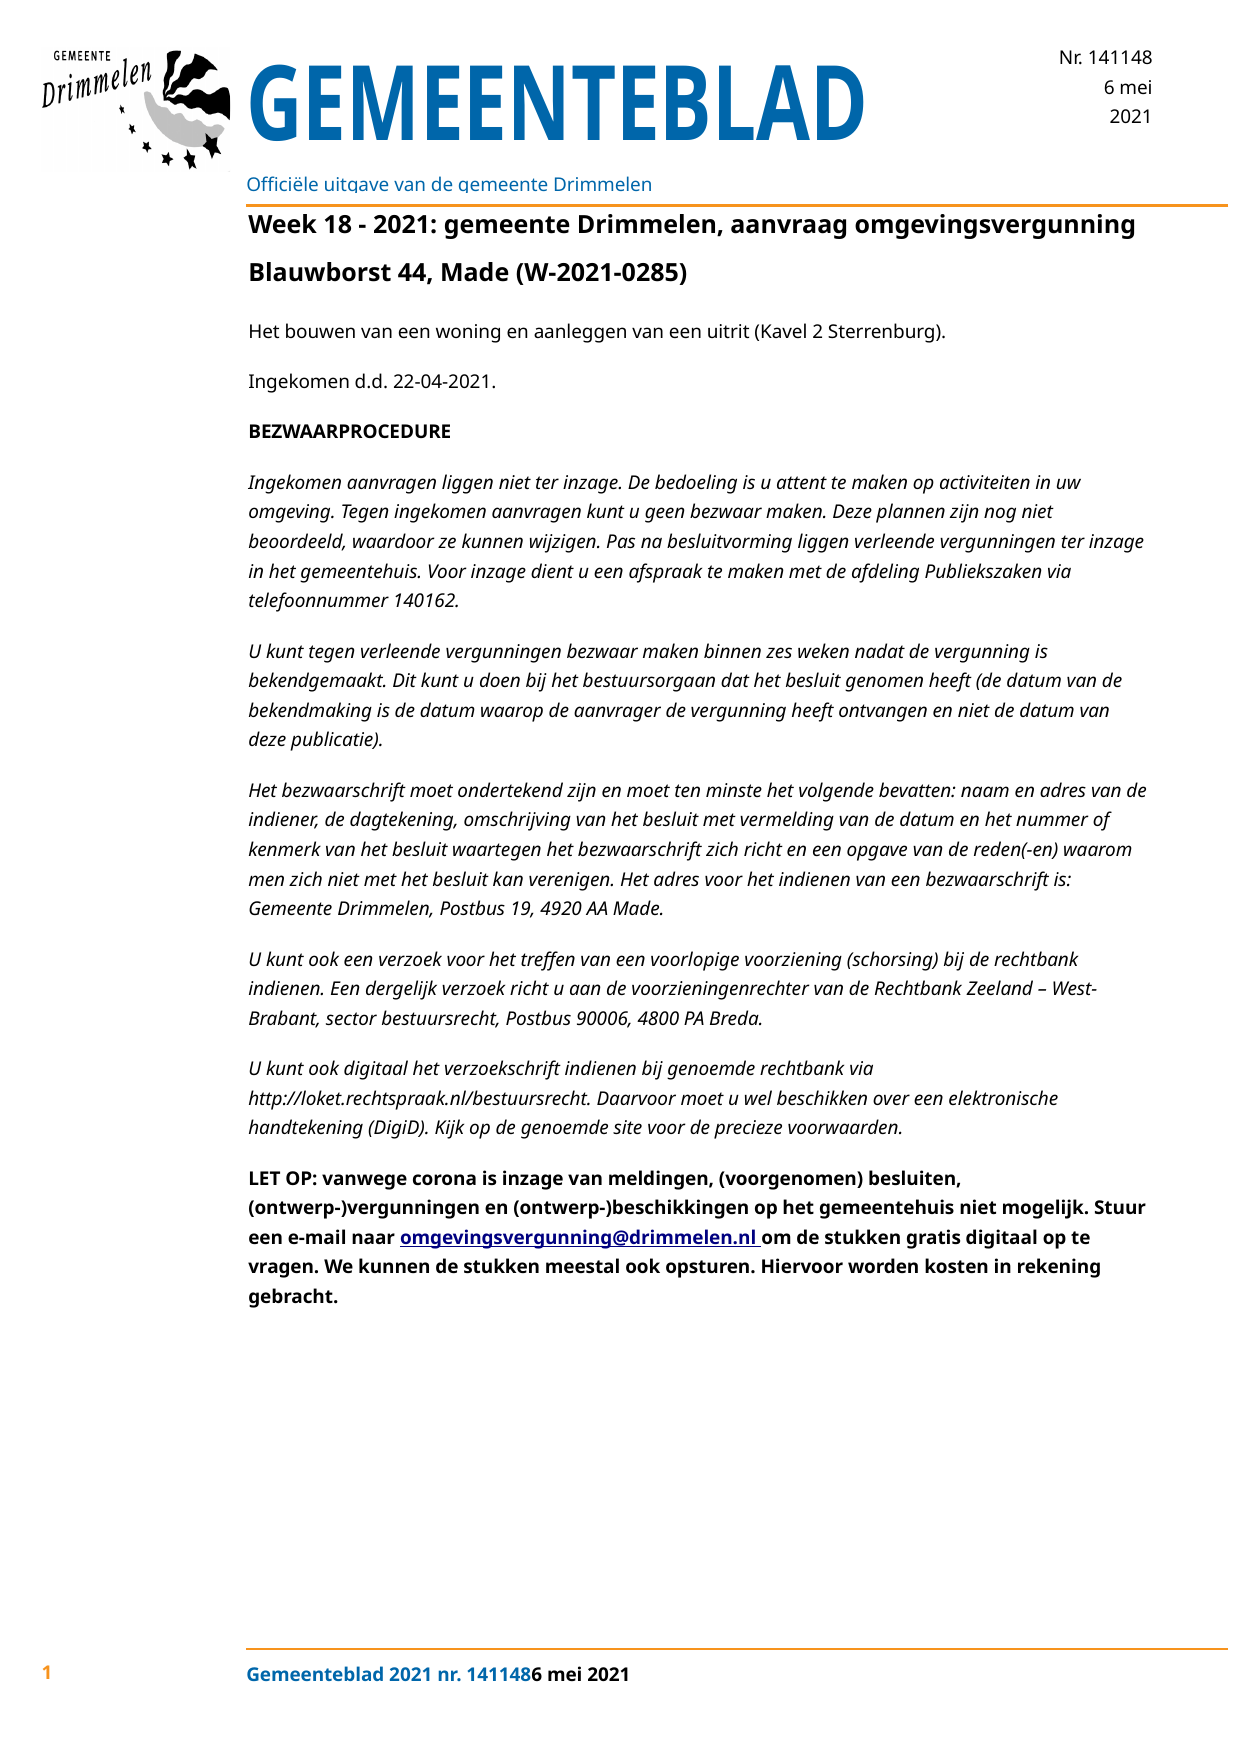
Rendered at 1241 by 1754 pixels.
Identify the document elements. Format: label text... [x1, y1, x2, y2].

text Week 18 - 2021: gemeente Drimmelen, aanvraag omgevingsvergunning Blauwborst 44, Made (W-2021-0285) [248, 207, 1152, 288]
text Ingekomen d.d. 22-04-2021. [248, 368, 1152, 394]
text U kunt tegen verleende vergunningen bezwaar maken binnen zes weken nadat de vergunning is bekendgemaakt. Dit kunt u doen bij het bestuursorgaan dat het besluit genomen heeft (de datum van de bekendmaking is de datum waarop de aanvrager de vergunning heeft ontvangen en niet de datum van deze publicatie). [248, 638, 1152, 752]
text U kunt ook digitaal het verzoekschrift indienen bij genoemde rechtbank via http://loket.rechtspraak.nl/bestuursrecht. Daarvoor moet u wel beschikken over een elektronische handtekening (DigiD). Kijk op de genoemde site voor de precieze voorwaarden. [248, 1055, 1152, 1140]
text BEZWAARPROCEDURE [248, 419, 1152, 444]
text Ingekomen aanvragen liggen niet ter inzage. De bedoeling is u attent te maken op activiteiten in uw omgeving. Tegen ingekomen aanvragen kunt u geen bezwaar maken. Deze plannen zijn nog niet beoordeeld, waardoor ze kunnen wijzigen. Pas na besluitvorming liggen verleende vergunningen ter inzage in het gemeentehuis. Voor inzage dient u een afspraak te maken met de afdeling Publiekszaken via telefoonnummer 140162. [248, 469, 1152, 613]
text Het bezwaarschrift moet ondertekend zijn en moet ten minste het volgende bevatten: naam en adres van de indiener, de dagtekening, omschrijving van het besluit met vermelding van de datum en het nummer of kenmerk van het besluit waartegen het bezwaarschrift zich richt en een opgave van de reden(-en) waarom men zich niet met het besluit kan verenigen. Het adres voor het indienen van een bezwaarschrift is: Gemeente Drimmelen, Postbus 19, 4920 AA Made. [248, 777, 1152, 921]
text LET OP: vanwege corona is inzage van meldingen, (voorgenomen) besluiten, (ontwerp-)vergunningen en (ontwerp-)beschikkingen op het gemeentehuis niet mogelijk. Stuur een e-mail naar omgevingsvergunning@drimmelen.nl om de stukken gratis digitaal op te vragen. We kunnen de stukken meestal ook opsturen. Hiervoor worden kosten in rekening gebracht. [248, 1165, 1152, 1309]
text Het bouwen van een woning en aanleggen van een uitrit (Kavel 2 Sterrenburg). [248, 318, 1152, 344]
text U kunt ook een verzoek voor het treffen van een voorlopige voorziening (schorsing) bij de rechtbank indienen. Een dergelijk verzoek richt u aan de voorzieningenrechter van de Rechtbank Zeeland – West-Brabant, sector bestuursrecht, Postbus 90006, 4800 PA Breda. [248, 946, 1152, 1031]
picture [41, 47, 231, 172]
